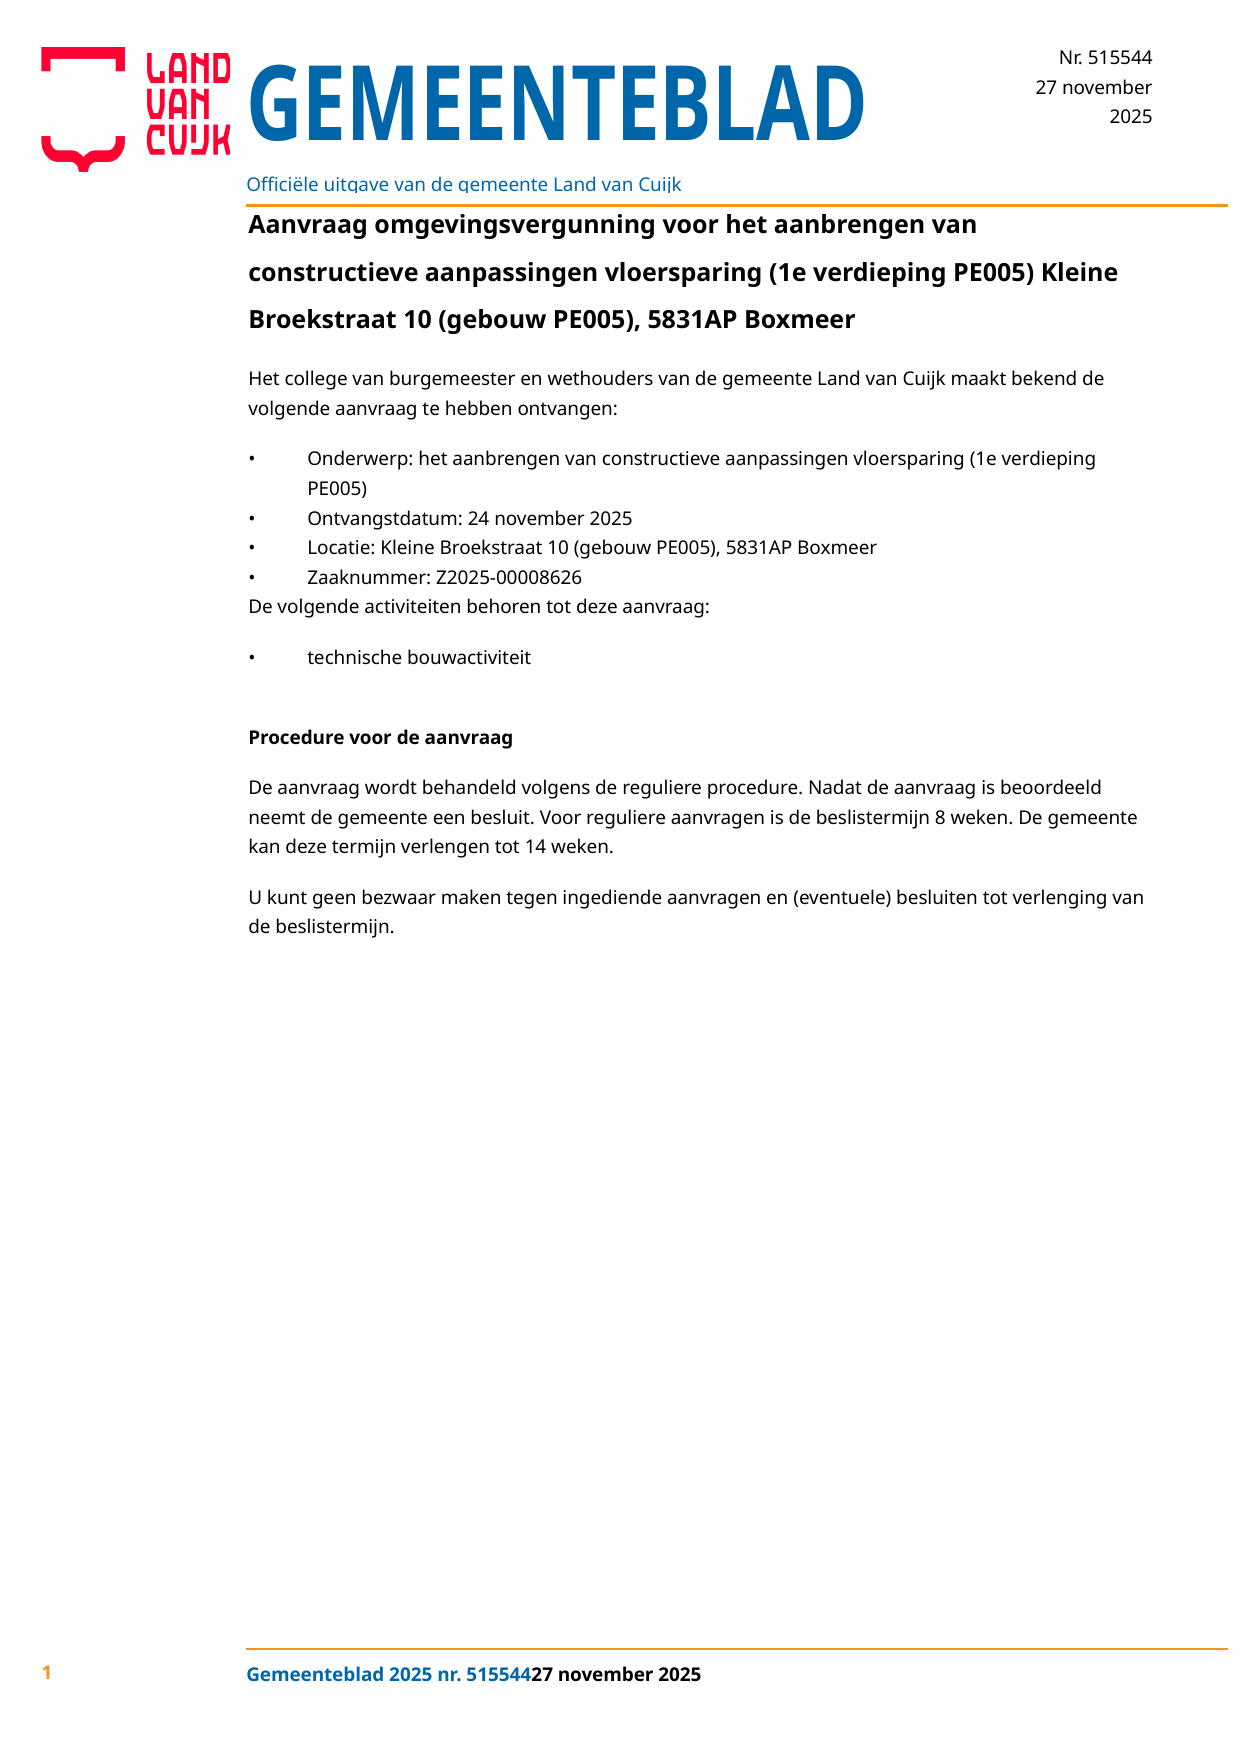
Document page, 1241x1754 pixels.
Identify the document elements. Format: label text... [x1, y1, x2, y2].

list Onderwerp: het aanbrengen van constructieve aanpassingen vloersparing (1e verdieping PE005) [248, 446, 1152, 501]
list Zaaknummer: Z2025-00008626 [248, 564, 1152, 589]
list Ontvangstdatum: 24 november 2025 [248, 505, 1152, 530]
text De volgende activiteiten behoren tot deze aanvraag: [248, 593, 1152, 619]
text Procedure voor de aanvraag [248, 724, 1152, 749]
list technische bouwactiviteit [248, 644, 1152, 669]
text U kunt geen bezwaar maken tegen ingediende aanvragen en (eventuele) besluiten tot verlenging van de beslistermijn. [248, 884, 1152, 939]
list Locatie: Kleine Broekstraat 10 (gebouw PE005), 5831AP Boxmeer [248, 534, 1152, 560]
text Aanvraag omgevingsvergunning voor het aanbrengen van constructieve aanpassingen vloersparing (1e verdieping PE005) Kleine Broekstraat 10 (gebouw PE005), 5831AP Boxmeer [248, 207, 1152, 336]
text Het college van burgemeester en wethouders van de gemeente Land van Cuijk maakt bekend de volgende aanvraag te hebben ontvangen: [248, 366, 1152, 421]
picture [41, 47, 231, 172]
text De aanvraag wordt behandeld volgens de reguliere procedure. Nadat de aanvraag is beoordeeld neemt de gemeente een besluit. Voor reguliere aanvragen is de beslistermijn 8 weken. De gemeente kan deze termijn verlengen tot 14 weken. [248, 774, 1152, 859]
